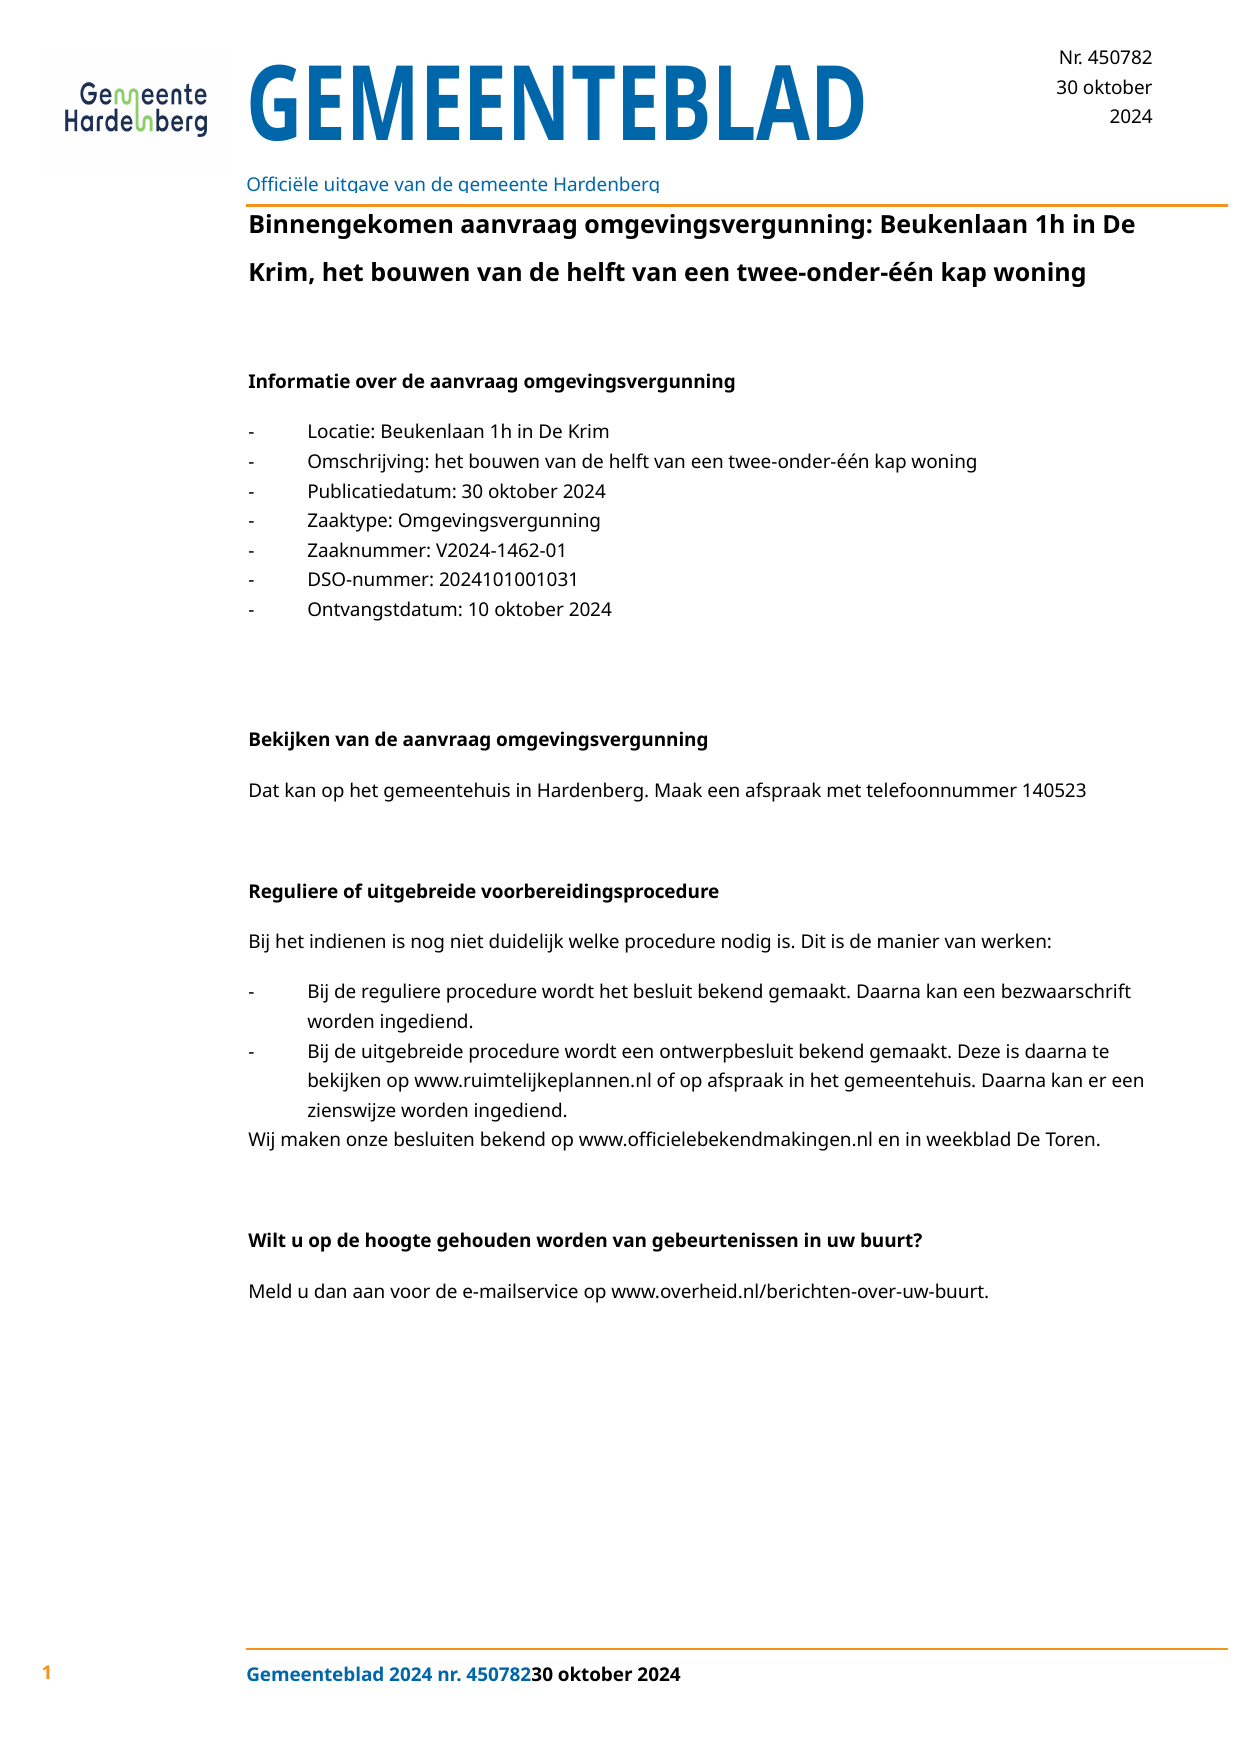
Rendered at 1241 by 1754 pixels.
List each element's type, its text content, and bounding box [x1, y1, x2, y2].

list Ontvangstdatum: 10 oktober 2024 [248, 596, 1152, 622]
text Binnengekomen aanvraag omgevingsvergunning: Beukenlaan 1h in De Krim, het bouwen van de helft van een twee-onder-één kap woning [248, 207, 1152, 288]
list Bij de reguliere procedure wordt het besluit bekend gemaakt. Daarna kan een bezwaarschrift worden ingediend. [248, 979, 1152, 1034]
text Wilt u op de hoogte gehouden worden van gebeurtenissen in uw buurt? [248, 1227, 1152, 1253]
list Publicatiedatum: 30 oktober 2024 [248, 478, 1152, 504]
picture [41, 47, 231, 172]
text Wij maken onze besluiten bekend op www.officielebekendmakingen.nl en in weekblad De Toren. [248, 1127, 1152, 1152]
list Bij de uitgebreide procedure wordt een ontwerpbesluit bekend gemaakt. Deze is daarna te bekijken op www.ruimtelijkeplannen.nl of op afspraak in het gemeentehuis. Daarna kan er een zienswijze worden ingediend. [248, 1038, 1152, 1123]
list Zaaktype: Omgevingsvergunning [248, 507, 1152, 533]
text Reguliere of uitgebreide voorbereidingsprocedure [248, 878, 1152, 904]
list Zaaknummer: V2024-1462-01 [248, 537, 1152, 563]
text Bij het indienen is nog niet duidelijk welke procedure nodig is. Dit is de manier van werken: [248, 928, 1152, 954]
text Meld u dan aan voor de e-mailservice op www.overheid.nl/berichten-over-uw-buurt. [248, 1278, 1152, 1304]
list Omschrijving: het bouwen van de helft van een twee-onder-één kap woning [248, 448, 1152, 474]
list Locatie: Beukenlaan 1h in De Krim [248, 419, 1152, 444]
text Informatie over de aanvraag omgevingsvergunning [248, 368, 1152, 394]
text Dat kan op het gemeentehuis in Hardenberg. Maak een afspraak met telefoonnummer 140523 [248, 777, 1152, 803]
text Bekijken van de aanvraag omgevingsvergunning [248, 727, 1152, 752]
list DSO-nummer: 2024101001031 [248, 567, 1152, 592]
